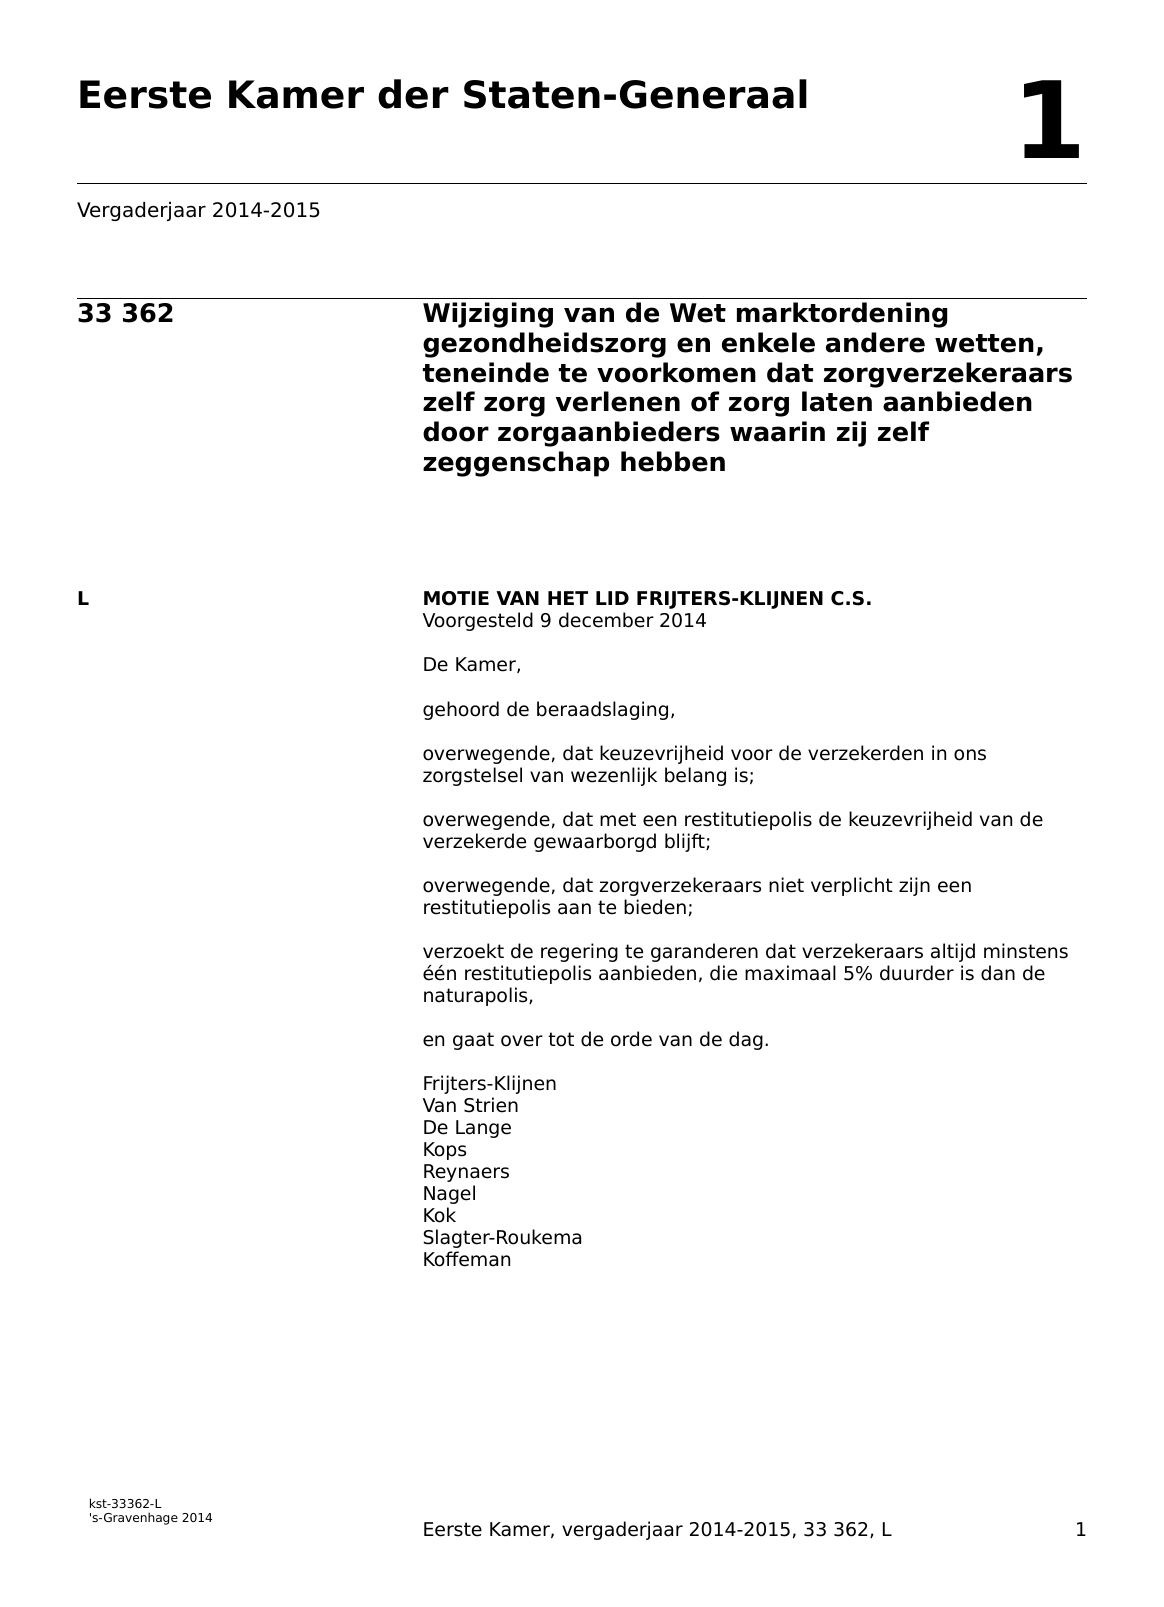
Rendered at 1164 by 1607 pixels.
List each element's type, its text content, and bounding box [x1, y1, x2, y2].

text Nagel [422, 1183, 1087, 1205]
table_header 1 [886, 59, 1087, 183]
text Frijters-Klijnen [422, 1073, 1087, 1095]
text Voorgesteld 9 december 2014 [422, 610, 1087, 632]
table_cell Vergaderjaar 2014-2015 [77, 184, 1087, 298]
table_header Eerste Kamer der Staten-Generaal [77, 59, 886, 183]
text overwegende, dat zorgverzekeraars niet verplicht zijn een restitutiepolis aan te bieden; [422, 875, 1087, 919]
text en gaat over tot de orde van de dag. [422, 1029, 1087, 1051]
text 's-Gravenhage 2014 [88, 1511, 323, 1525]
subtitle L MOTIE VAN HET LID FRIJTERS-KLIJNEN C.S. [77, 588, 1087, 610]
text De Lange [422, 1117, 1087, 1139]
text Reynaers [422, 1161, 1087, 1183]
text De Kamer, [422, 654, 1087, 676]
text Kok [422, 1205, 1087, 1227]
text Slagter-Roukema [422, 1227, 1087, 1249]
text verzoekt de regering te garanderen dat verzekeraars altijd minstens één restitutiepolis aanbieden, die maximaal 5% duurder is dan de naturapolis, [422, 941, 1087, 1007]
text Koffeman [422, 1249, 1087, 1271]
text kst-33362-L [88, 1497, 323, 1511]
subtitle 33 362 Wijziging van de Wet marktordening gezondheidszorg en enkele andere wetten, teneinde te voorkomen dat zorgverzekeraars zelf zorg verlenen of zorg laten aanbieden door zorgaanbieders waarin zij zelf zeggenschap hebben [77, 299, 1087, 477]
text Van Strien [422, 1095, 1087, 1117]
text Kops [422, 1139, 1087, 1161]
text gehoord de beraadslaging, [422, 698, 1087, 720]
text overwegende, dat met een restitutiepolis de keuzevrijheid van de verzekerde gewaarborgd blijft; [422, 809, 1087, 853]
text overwegende, dat keuzevrijheid voor de verzekerden in ons zorgstelsel van wezenlijk belang is; [422, 743, 1087, 787]
